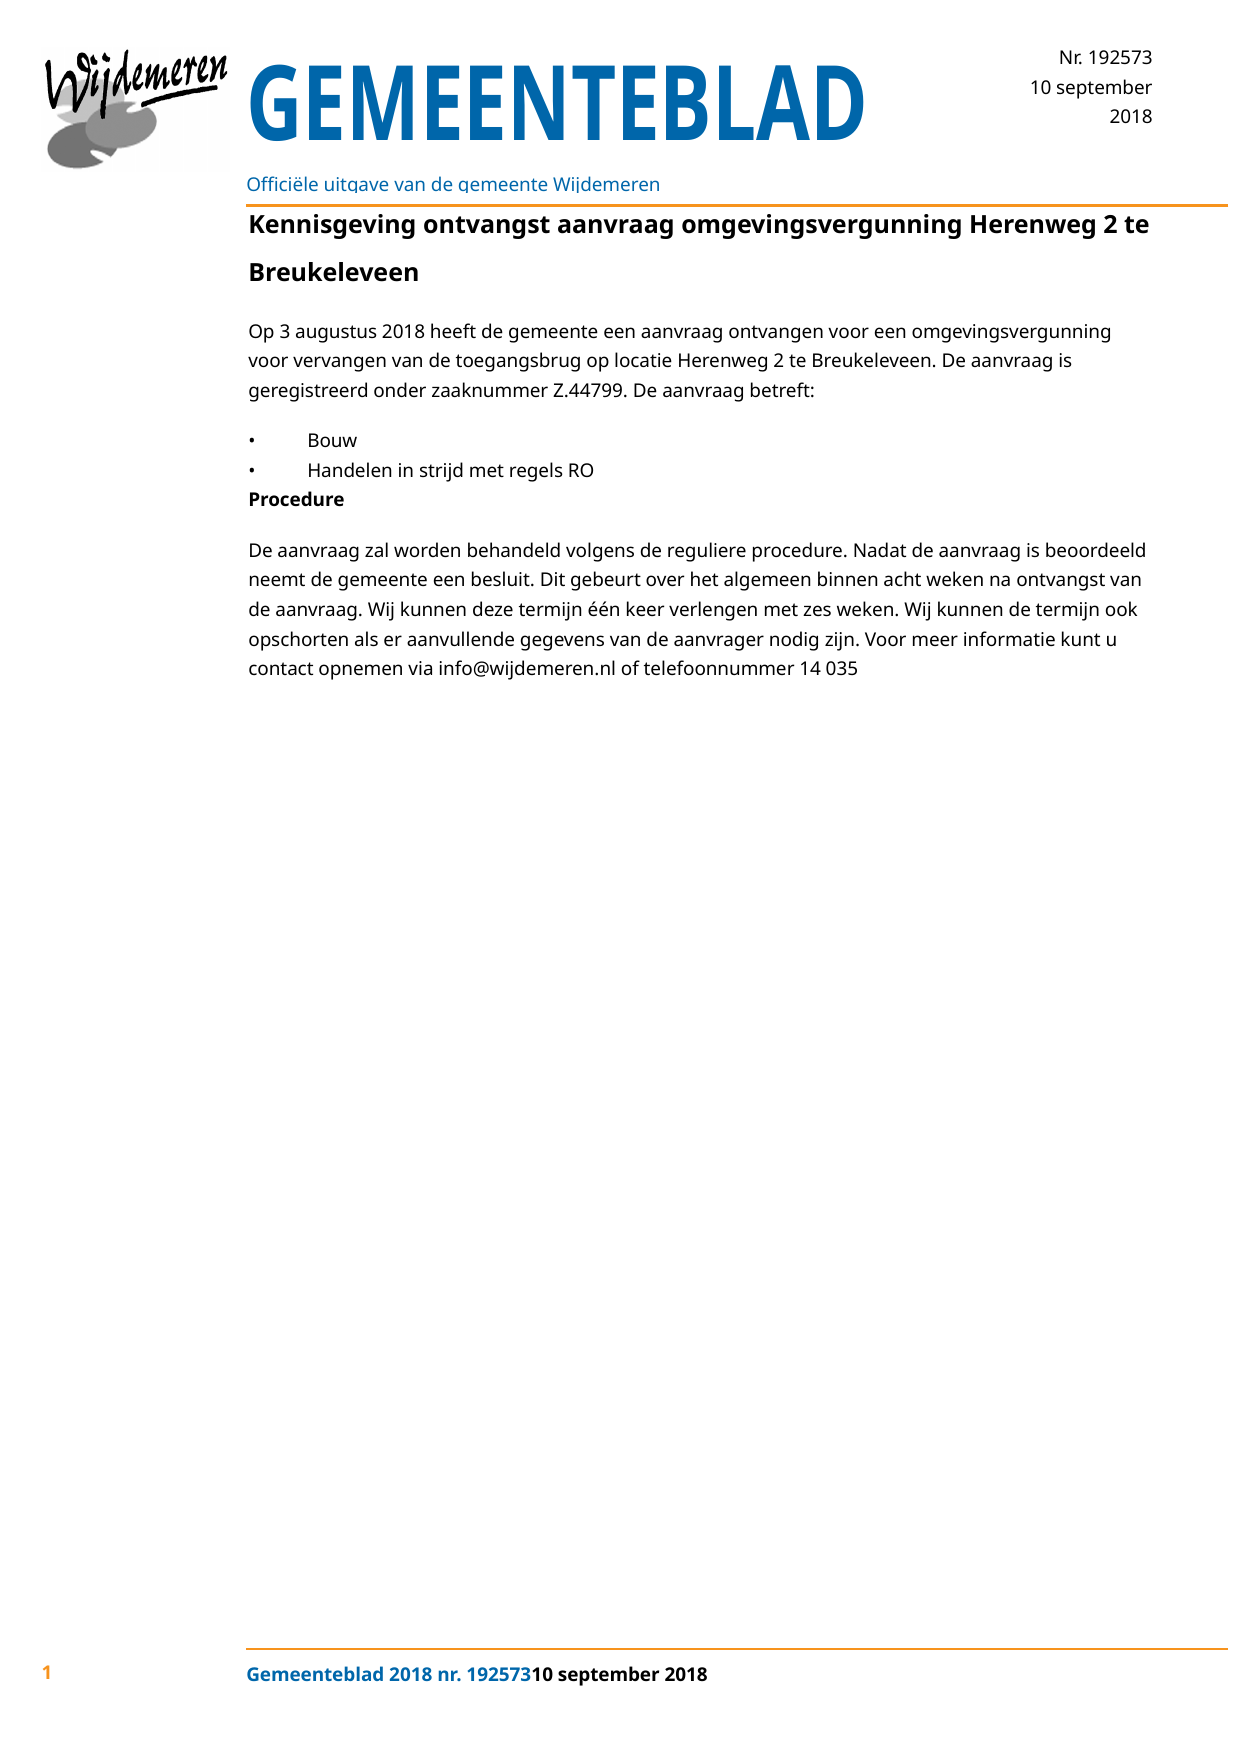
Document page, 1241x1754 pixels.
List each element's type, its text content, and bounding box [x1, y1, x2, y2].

list Bouw [248, 427, 1152, 453]
picture [41, 47, 231, 172]
text Kennisgeving ontvangst aanvraag omgevingsvergunning Herenweg 2 te Breukeleveen [248, 207, 1152, 288]
text Op 3 augustus 2018 heeft de gemeente een aanvraag ontvangen voor een omgevingsvergunning voor vervangen van de toegangsbrug op locatie Herenweg 2 te Breukeleveen. De aanvraag is geregistreerd onder zaaknummer Z.44799. De aanvraag betreft: [248, 318, 1152, 403]
list Handelen in strijd met regels RO [248, 457, 1152, 483]
text Procedure [248, 487, 1152, 512]
text De aanvraag zal worden behandeld volgens de reguliere procedure. Nadat de aanvraag is beoordeeld neemt de gemeente een besluit. Dit gebeurt over het algemeen binnen acht weken na ontvangst van de aanvraag. Wij kunnen deze termijn één keer verlengen met zes weken. Wij kunnen de termijn ook opschorten als er aanvullende gegevens van de aanvrager nodig zijn. Voor meer informatie kunt u contact opnemen via info@wijdemeren.nl of telefoonnummer 14 035 [248, 537, 1152, 681]
